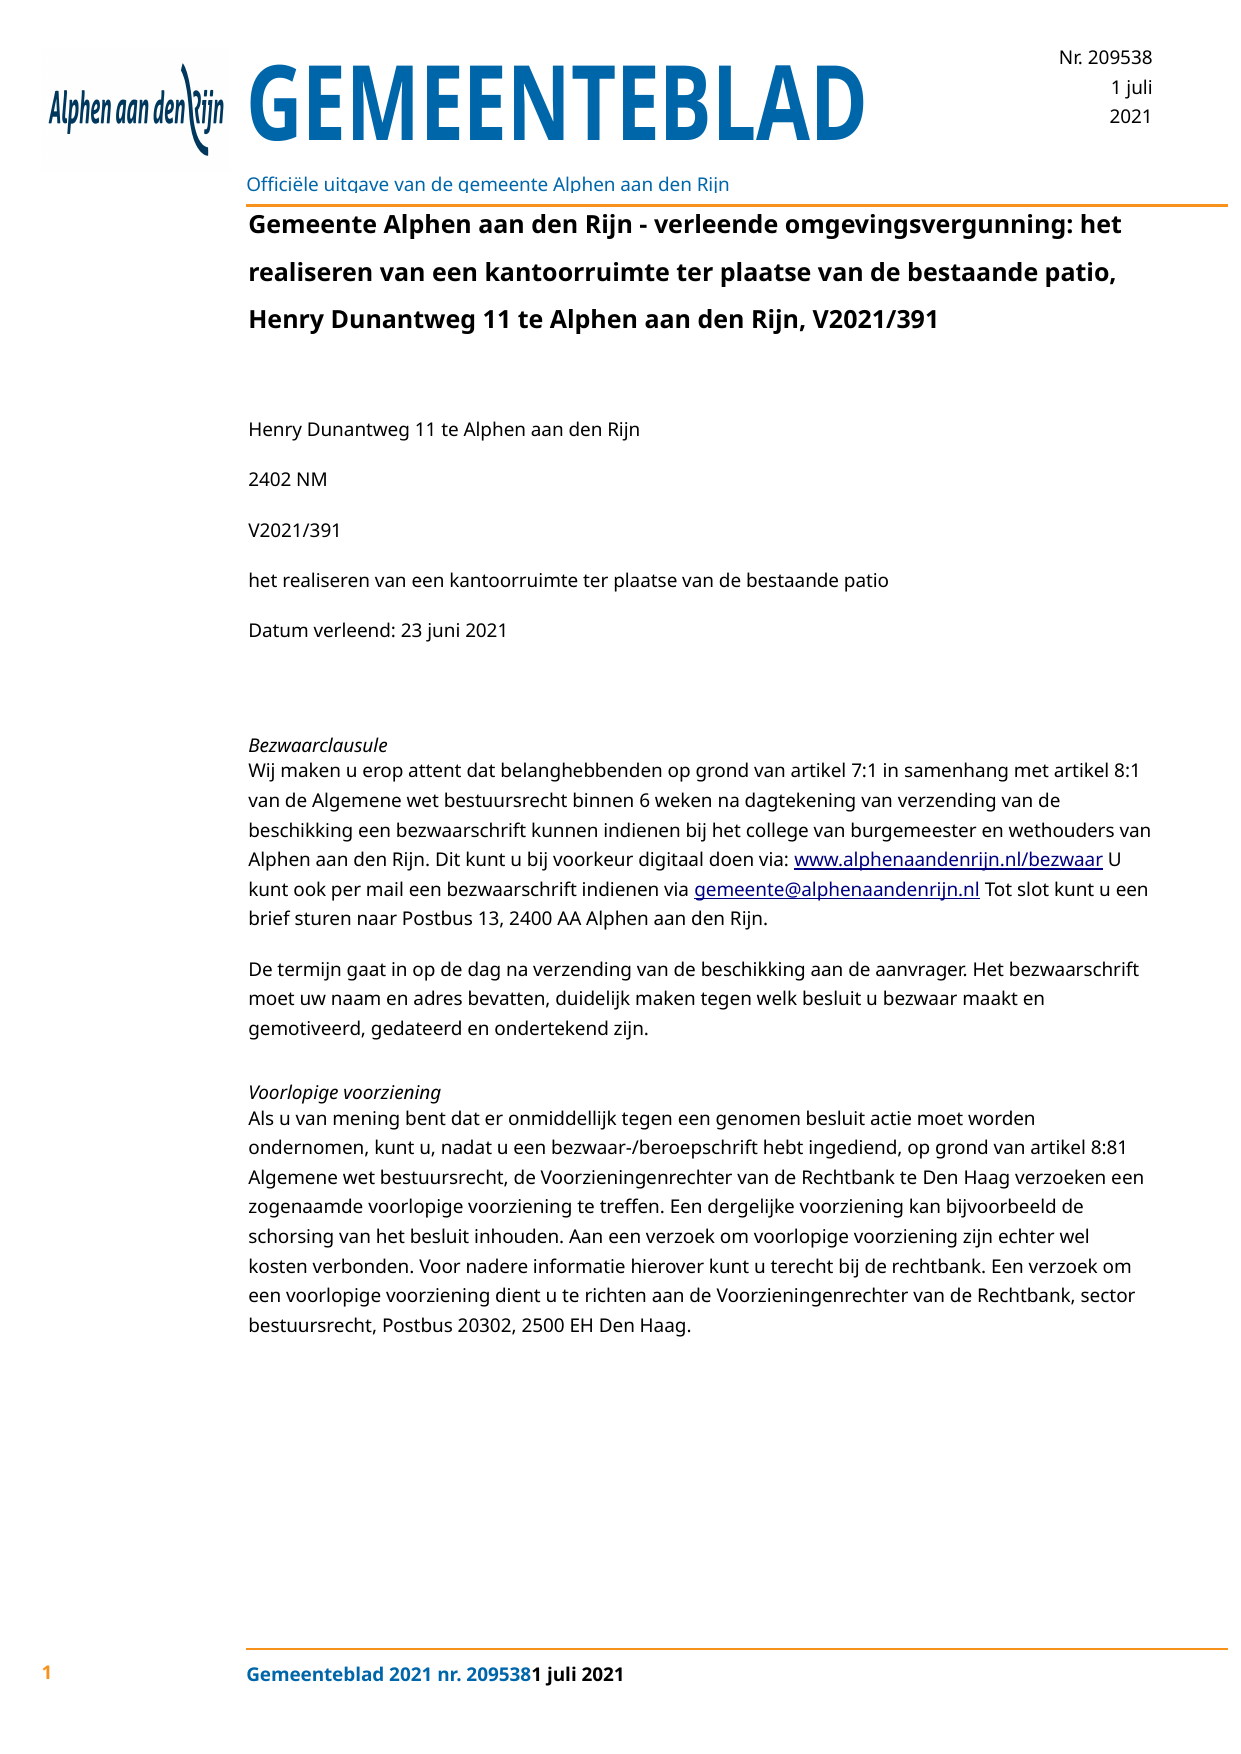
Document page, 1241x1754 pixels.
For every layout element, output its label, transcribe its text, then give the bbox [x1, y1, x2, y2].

text Wij maken u erop attent dat belanghebbenden op grond van artikel 7:1 in samenhang met artikel 8:1 van de Algemene wet bestuursrecht binnen 6 weken na dagtekening van verzending van de beschikking een bezwaarschrift kunnen indienen bij het college van burgemeester en wethouders van Alphen aan den Rijn. Dit kunt u bij voorkeur digitaal doen via: www.alphenaandenrijn.nl/bezwaar U kunt ook per mail een bezwaarschrift indienen via gemeente@alphenaandenrijn.nl Tot slot kunt u een brief sturen naar Postbus 13, 2400 AA Alphen aan den Rijn. [248, 758, 1152, 931]
text Als u van mening bent dat er onmiddellijk tegen een genomen besluit actie moet worden ondernomen, kunt u, nadat u een bezwaar-/beroepschrift hebt ingediend, op grond van artikel 8:81 Algemene wet bestuursrecht, de Voorzieningenrechter van de Rechtbank te Den Haag verzoeken een zogenaamde voorlopige voorziening te treffen. Een dergelijke voorziening kan bijvoorbeeld de schorsing van het besluit inhouden. Aan een verzoek om voorlopige voorziening zijn echter wel kosten verbonden. Voor nadere informatie hierover kunt u terecht bij de rechtbank. Een verzoek om een voorlopige voorziening dient u te richten aan de Voorzieningenrechter van de Rechtbank, sector bestuursrecht, Postbus 20302, 2500 EH Den Haag. [248, 1105, 1152, 1338]
text Bezwaarclausule [248, 732, 1152, 758]
text Datum verleend: 23 juni 2021 [248, 618, 1152, 643]
text 2402 NM [248, 466, 1152, 492]
text Henry Dunantweg 11 te Alphen aan den Rijn [248, 416, 1152, 442]
text Voorlopige voorziening [248, 1079, 1152, 1105]
text De termijn gaat in op de dag na verzending van de beschikking aan de aanvrager. Het bezwaarschrift moet uw naam en adres bevatten, duidelijk maken tegen welk besluit u bezwaar maakt en gemotiveerd, gedateerd en ondertekend zijn. [248, 956, 1152, 1041]
picture [41, 47, 231, 172]
text V2021/391 [248, 517, 1152, 542]
text Gemeente Alphen aan den Rijn - verleende omgevingsvergunning: het realiseren van een kantoorruimte ter plaatse van de bestaande patio, Henry Dunantweg 11 te Alphen aan den Rijn, V2021/391 [248, 207, 1152, 336]
text het realiseren van een kantoorruimte ter plaatse van de bestaande patio [248, 567, 1152, 593]
